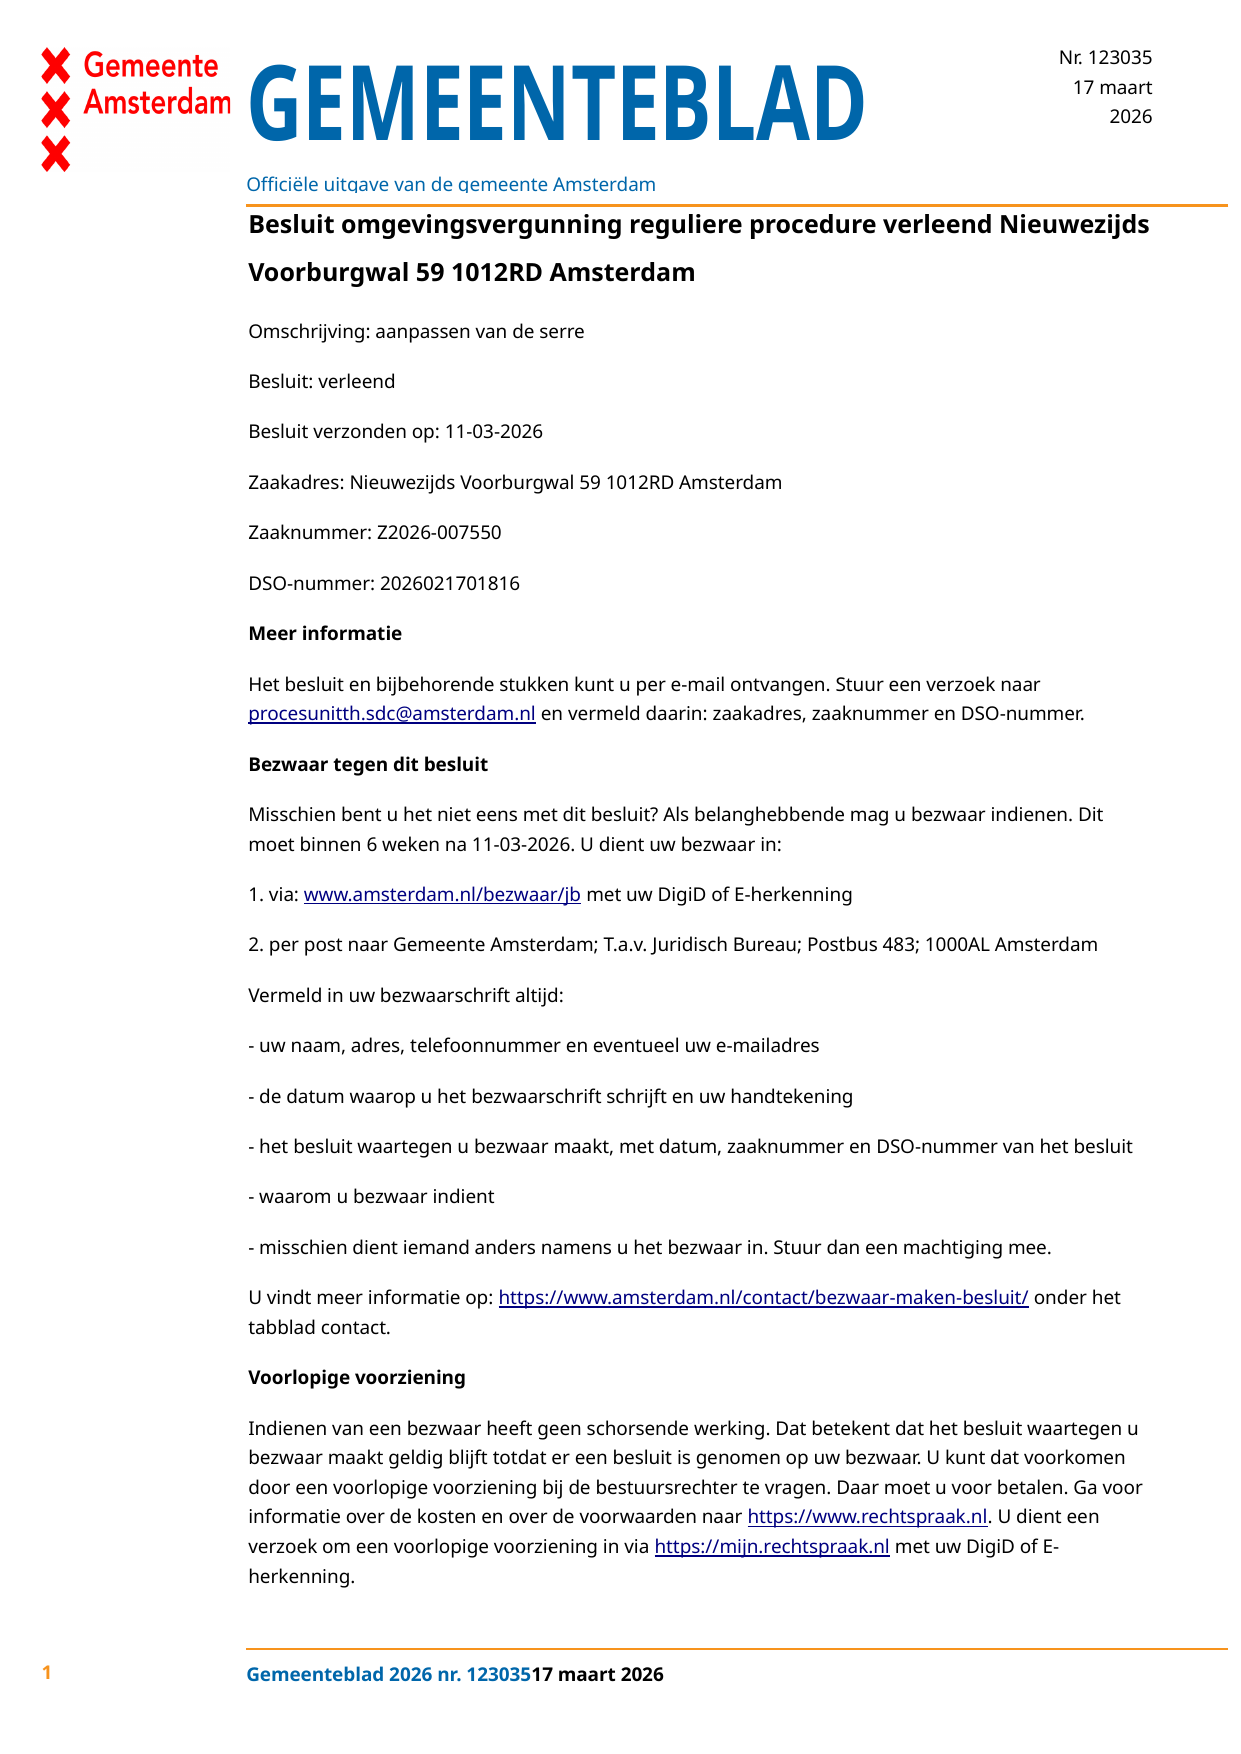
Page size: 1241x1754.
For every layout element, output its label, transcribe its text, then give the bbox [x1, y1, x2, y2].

text Vermeld in uw bezwaarschrift altijd: [248, 982, 1152, 1008]
text Voorlopige voorziening [248, 1364, 1152, 1390]
text 2. per post naar Gemeente Amsterdam; T.a.v. Juridisch Bureau; Postbus 483; 1000AL Amsterdam [248, 932, 1152, 957]
text - misschien dient iemand anders namens u het bezwaar in. Stuur dan een machtiging mee. [248, 1234, 1152, 1260]
text Misschien bent u het niet eens met dit besluit? Als belanghebbende mag u bezwaar indienen. Dit moet binnen 6 weken na 11-03-2026. U dient uw bezwaar in: [248, 801, 1152, 857]
text - de datum waarop u het bezwaarschrift schrijft en uw handtekening [248, 1083, 1152, 1109]
text Meer informatie [248, 620, 1152, 646]
text Indienen van een bezwaar heeft geen schorsende werking. Dat betekent dat het besluit waartegen u bezwaar maakt geldig blijft totdat er een besluit is genomen op uw bezwaar. U kunt dat voorkomen door een voorlopige voorziening bij de bestuursrechter te vragen. Daar moet u voor betalen. Ga voor informatie over de kosten en over de voorwaarden naar https://www.rechtspraak.nl. U dient een verzoek om een voorlopige voorziening in via https://mijn.rechtspraak.nl met uw DigiD of E-herkenning. [248, 1415, 1152, 1589]
text Besluit verzonden op: 11-03-2026 [248, 419, 1152, 444]
text - het besluit waartegen u bezwaar maakt, met datum, zaaknummer en DSO-nummer van het besluit [248, 1133, 1152, 1159]
text 1. via: www.amsterdam.nl/bezwaar/jb met uw DigiD of E-herkenning [248, 881, 1152, 907]
text - waarom u bezwaar indient [248, 1184, 1152, 1209]
text DSO-nummer: 2026021701816 [248, 570, 1152, 596]
text U vindt meer informatie op: https://www.amsterdam.nl/contact/bezwaar-maken-besluit/ onder het tabblad contact. [248, 1284, 1152, 1340]
text Zaakadres: Nieuwezijds Voorburgwal 59 1012RD Amsterdam [248, 469, 1152, 495]
text - uw naam, adres, telefoonnummer en eventueel uw e-mailadres [248, 1032, 1152, 1058]
text Besluit: verleend [248, 368, 1152, 394]
text Het besluit en bijbehorende stukken kunt u per e-mail ontvangen. Stuur een verzoek naar procesunitth.sdc@amsterdam.nl en vermeld daarin: zaakadres, zaaknummer en DSO-nummer. [248, 671, 1152, 726]
picture [41, 47, 231, 172]
text Bezwaar tegen dit besluit [248, 751, 1152, 777]
text Omschrijving: aanpassen van de serre [248, 318, 1152, 344]
text Besluit omgevingsvergunning reguliere procedure verleend Nieuwezijds Voorburgwal 59 1012RD Amsterdam [248, 207, 1152, 288]
text Zaaknummer: Z2026-007550 [248, 519, 1152, 545]
